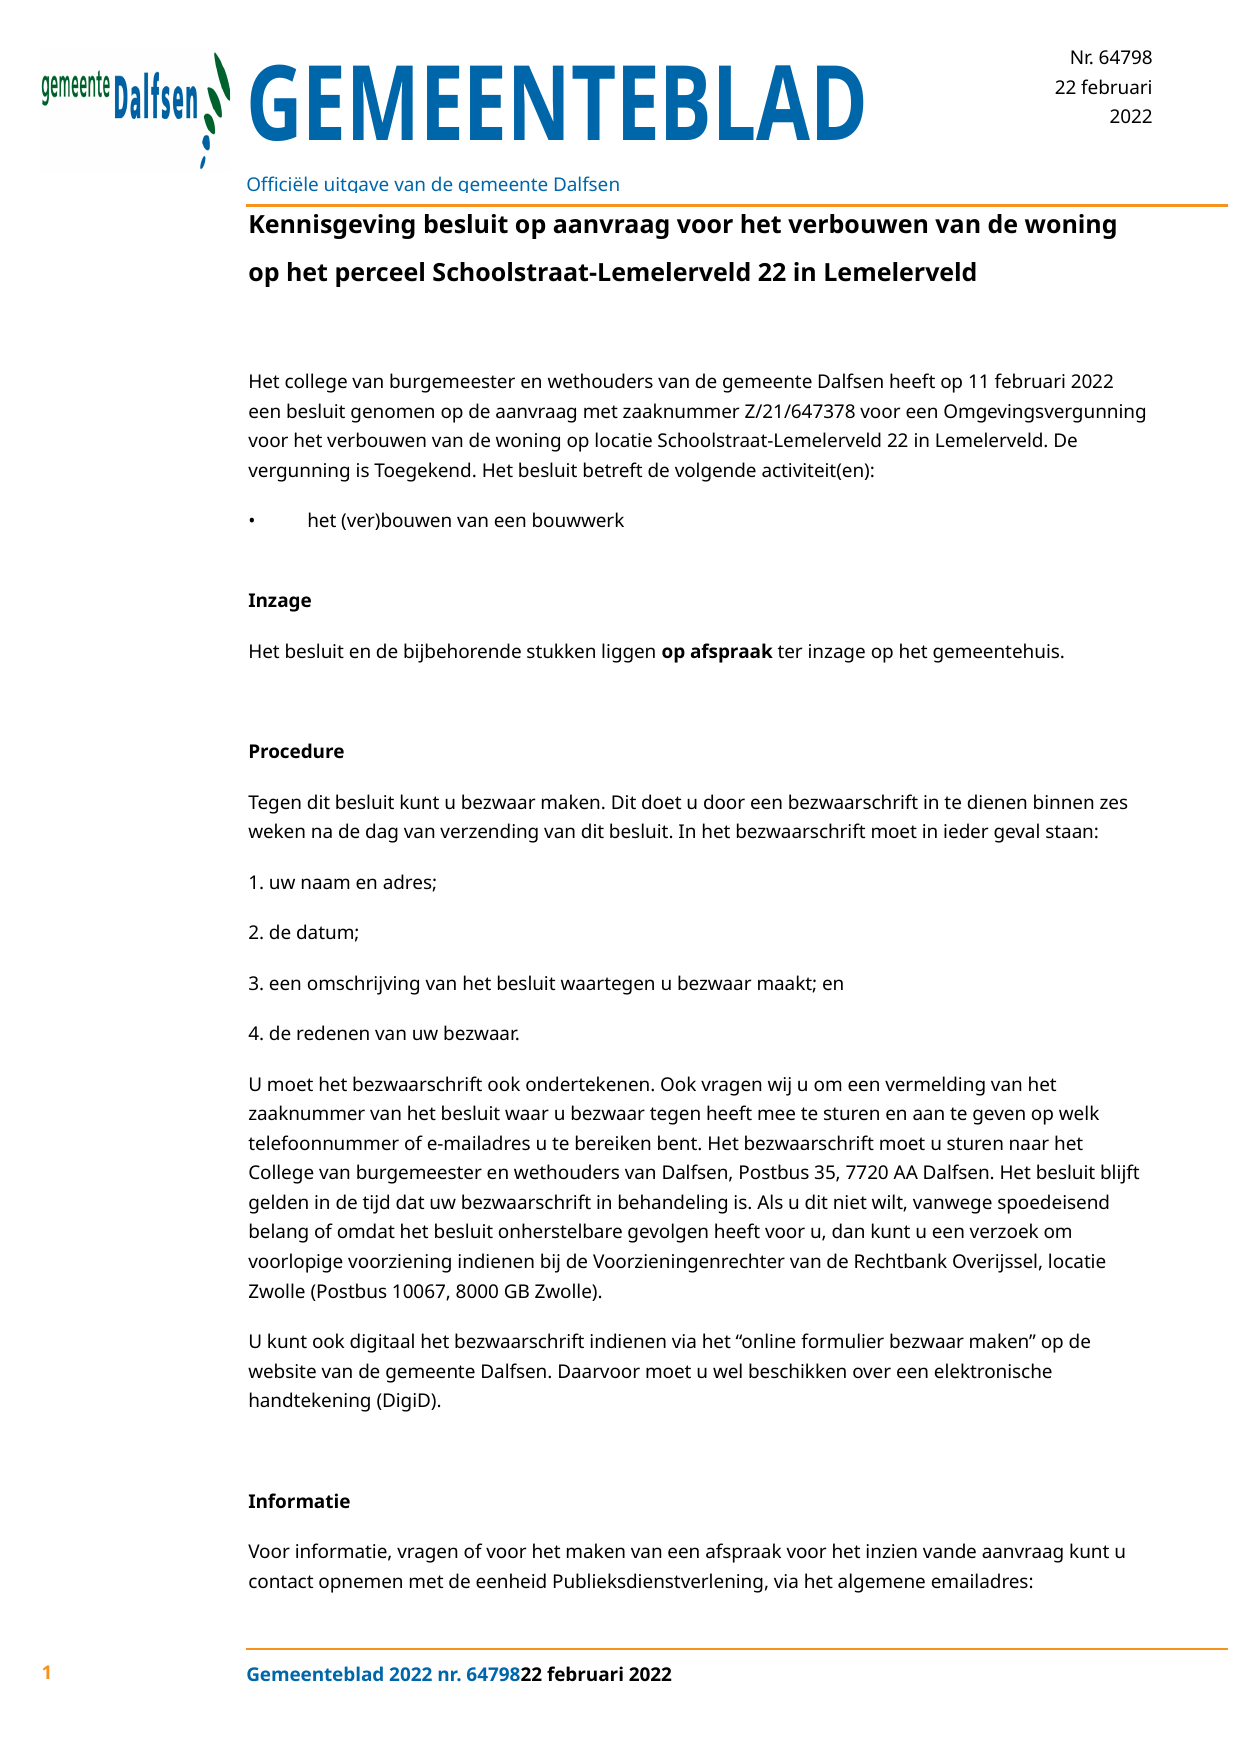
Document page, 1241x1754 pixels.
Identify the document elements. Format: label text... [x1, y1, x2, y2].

text Kennisgeving besluit op aanvraag voor het verbouwen van de woning op het perceel Schoolstraat-Lemelerveld 22 in Lemelerveld [248, 207, 1152, 288]
text 2. de datum; [248, 919, 1152, 945]
text 3. een omschrijving van het besluit waartegen u bezwaar maakt; en [248, 970, 1152, 996]
list het (ver)bouwen van een bouwwerk [248, 507, 1152, 533]
text Het college van burgemeester en wethouders van de gemeente Dalfsen heeft op 11 februari 2022 een besluit genomen op de aanvraag met zaaknummer Z/21/647378 voor een Omgevingsvergunning voor het verbouwen van de woning op locatie Schoolstraat-Lemelerveld 22 in Lemelerveld. De vergunning is Toegekend. Het besluit betreft de volgende activiteit(en): [248, 368, 1152, 483]
text Inzage [248, 587, 1152, 613]
text U kunt ook digitaal het bezwaarschrift indienen via het “online formulier bezwaar maken” op de website van de gemeente Dalfsen. Daarvoor moet u wel beschikken over een elektronische handtekening (DigiD). [248, 1328, 1152, 1413]
picture [41, 47, 231, 172]
text Het besluit en de bijbehorende stukken liggen op afspraak ter inzage op het gemeentehuis. [248, 638, 1152, 664]
text 1. uw naam en adres; [248, 869, 1152, 895]
text U moet het bezwaarschrift ook ondertekenen. Ook vragen wij u om een vermelding van het zaaknummer van het besluit waar u bezwaar tegen heeft mee te sturen en aan te geven op welk telefoonnummer of e-mailadres u te bereiken bent. Het bezwaarschrift moet u sturen naar het College van burgemeester en wethouders van Dalfsen, Postbus 35, 7720 AA Dalfsen. Het besluit blijft gelden in de tijd dat uw bezwaarschrift in behandeling is. Als u dit niet wilt, vanwege spoedeisend belang of omdat het besluit onherstelbare gevolgen heeft voor u, dan kunt u een verzoek om voorlopige voorziening indienen bij de Voorzieningenrechter van de Rechtbank Overijssel, locatie Zwolle (Postbus 10067, 8000 GB Zwolle). [248, 1071, 1152, 1304]
text Informatie [248, 1488, 1152, 1514]
text Tegen dit besluit kunt u bezwaar maken. Dit doet u door een bezwaarschrift in te dienen binnen zes weken na de dag van verzending van dit besluit. In het bezwaarschrift moet in ieder geval staan: [248, 789, 1152, 844]
text 4. de redenen van uw bezwaar. [248, 1020, 1152, 1046]
text Procedure [248, 739, 1152, 764]
text Voor informatie, vragen of voor het maken van een afspraak voor het inzien vande aanvraag kunt u contact opnemen met de eenheid Publieksdienstverlening, via het algemene emailadres: [248, 1539, 1152, 1594]
